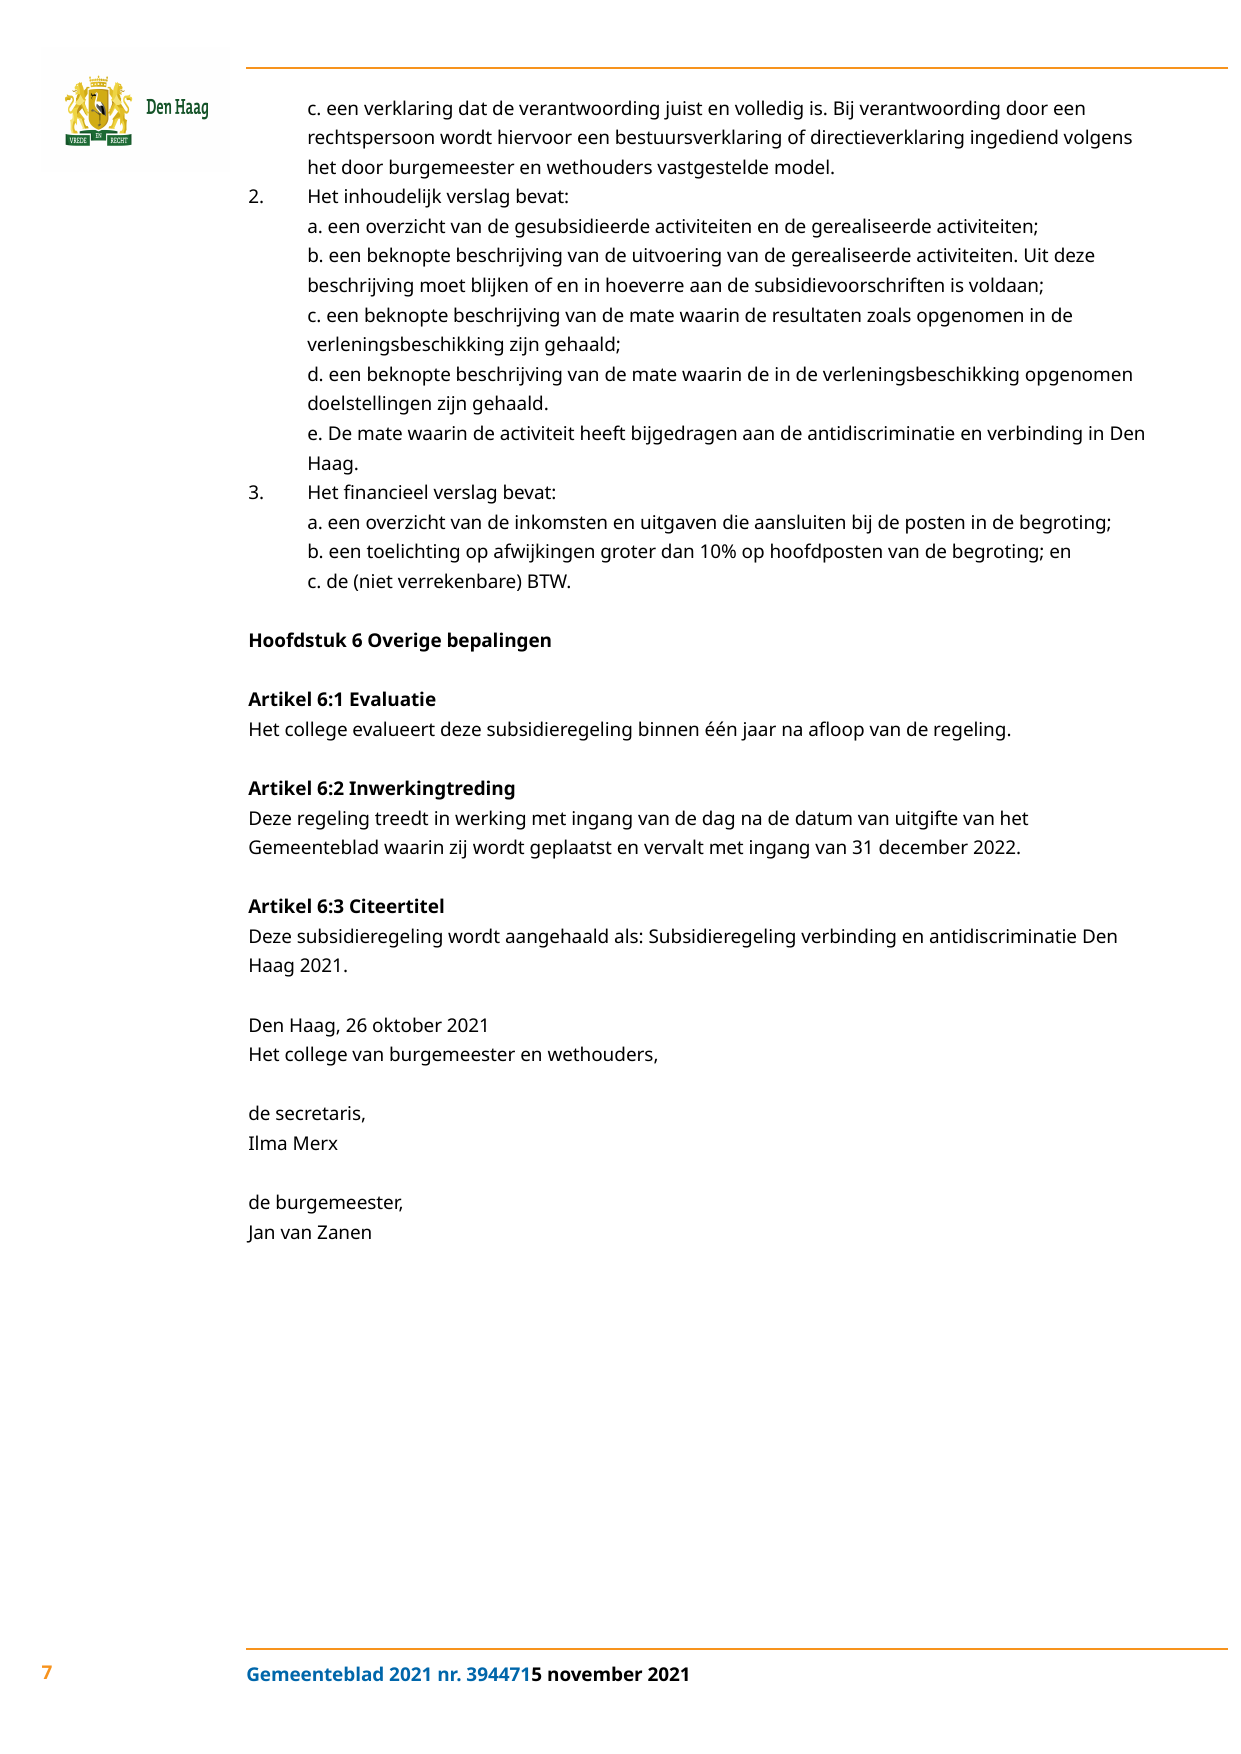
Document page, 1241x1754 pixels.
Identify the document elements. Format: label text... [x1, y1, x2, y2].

list a. een overzicht van de gesubsidieerde activiteiten en de gerealiseerde activiteiten; [248, 213, 1152, 239]
list b. een toelichting op afwijkingen groter dan 10% op hoofdposten van de begroting; en [248, 538, 1152, 564]
list c. een beknopte beschrijving van de mate waarin de resultaten zoals opgenomen in de verleningsbeschikking zijn gehaald; [248, 302, 1152, 357]
list a. een overzicht van de inkomsten en uitgaven die aansluiten bij de posten in de begroting; [248, 509, 1152, 535]
text de secretaris, [248, 1101, 1152, 1126]
text Hoofdstuk 6 Overige bepalingen [248, 627, 1152, 653]
text Het college evalueert deze subsidieregeling binnen één jaar na afloop van de regeling. [248, 716, 1152, 742]
picture [41, 47, 231, 172]
text Artikel 6:2 Inwerkingtreding [248, 775, 1152, 801]
text Deze regeling treedt in werking met ingang van de dag na de datum van uitgifte van het Gemeenteblad waarin zij wordt geplaatst en vervalt met ingang van 31 december 2022. [248, 805, 1152, 860]
text de burgemeester, [248, 1189, 1152, 1215]
text Ilma Merx [248, 1130, 1152, 1156]
text Den Haag, 26 oktober 2021 [248, 1012, 1152, 1038]
text Het college van burgemeester en wethouders, [248, 1041, 1152, 1067]
list c. een verklaring dat de verantwoording juist en volledig is. Bij verantwoording door een rechtspersoon wordt hiervoor een bestuursverklaring of directieverklaring ingediend volgens het door burgemeester en wethouders vastgestelde model. [248, 95, 1152, 180]
text Artikel 6:1 Evaluatie [248, 686, 1152, 712]
list c. de (niet verrekenbare) BTW. [248, 568, 1152, 594]
list e. De mate waarin de activiteit heeft bijgedragen aan de antidiscriminatie en verbinding in Den Haag. [248, 420, 1152, 476]
text Artikel 6:3 Citeertitel [248, 893, 1152, 919]
list Het financieel verslag bevat: [248, 479, 1152, 505]
text Deze subsidieregeling wordt aangehaald als: Subsidieregeling verbinding en antidiscriminatie Den Haag 2021. [248, 923, 1152, 978]
list d. een beknopte beschrijving van de mate waarin de in de verleningsbeschikking opgenomen doelstellingen zijn gehaald. [248, 361, 1152, 416]
text Jan van Zanen [248, 1219, 1152, 1245]
list Het inhoudelijk verslag bevat: [248, 183, 1152, 209]
list b. een beknopte beschrijving van de uitvoering van de gerealiseerde activiteiten. Uit deze beschrijving moet blijken of en in hoeverre aan de subsidievoorschriften is voldaan; [248, 243, 1152, 298]
